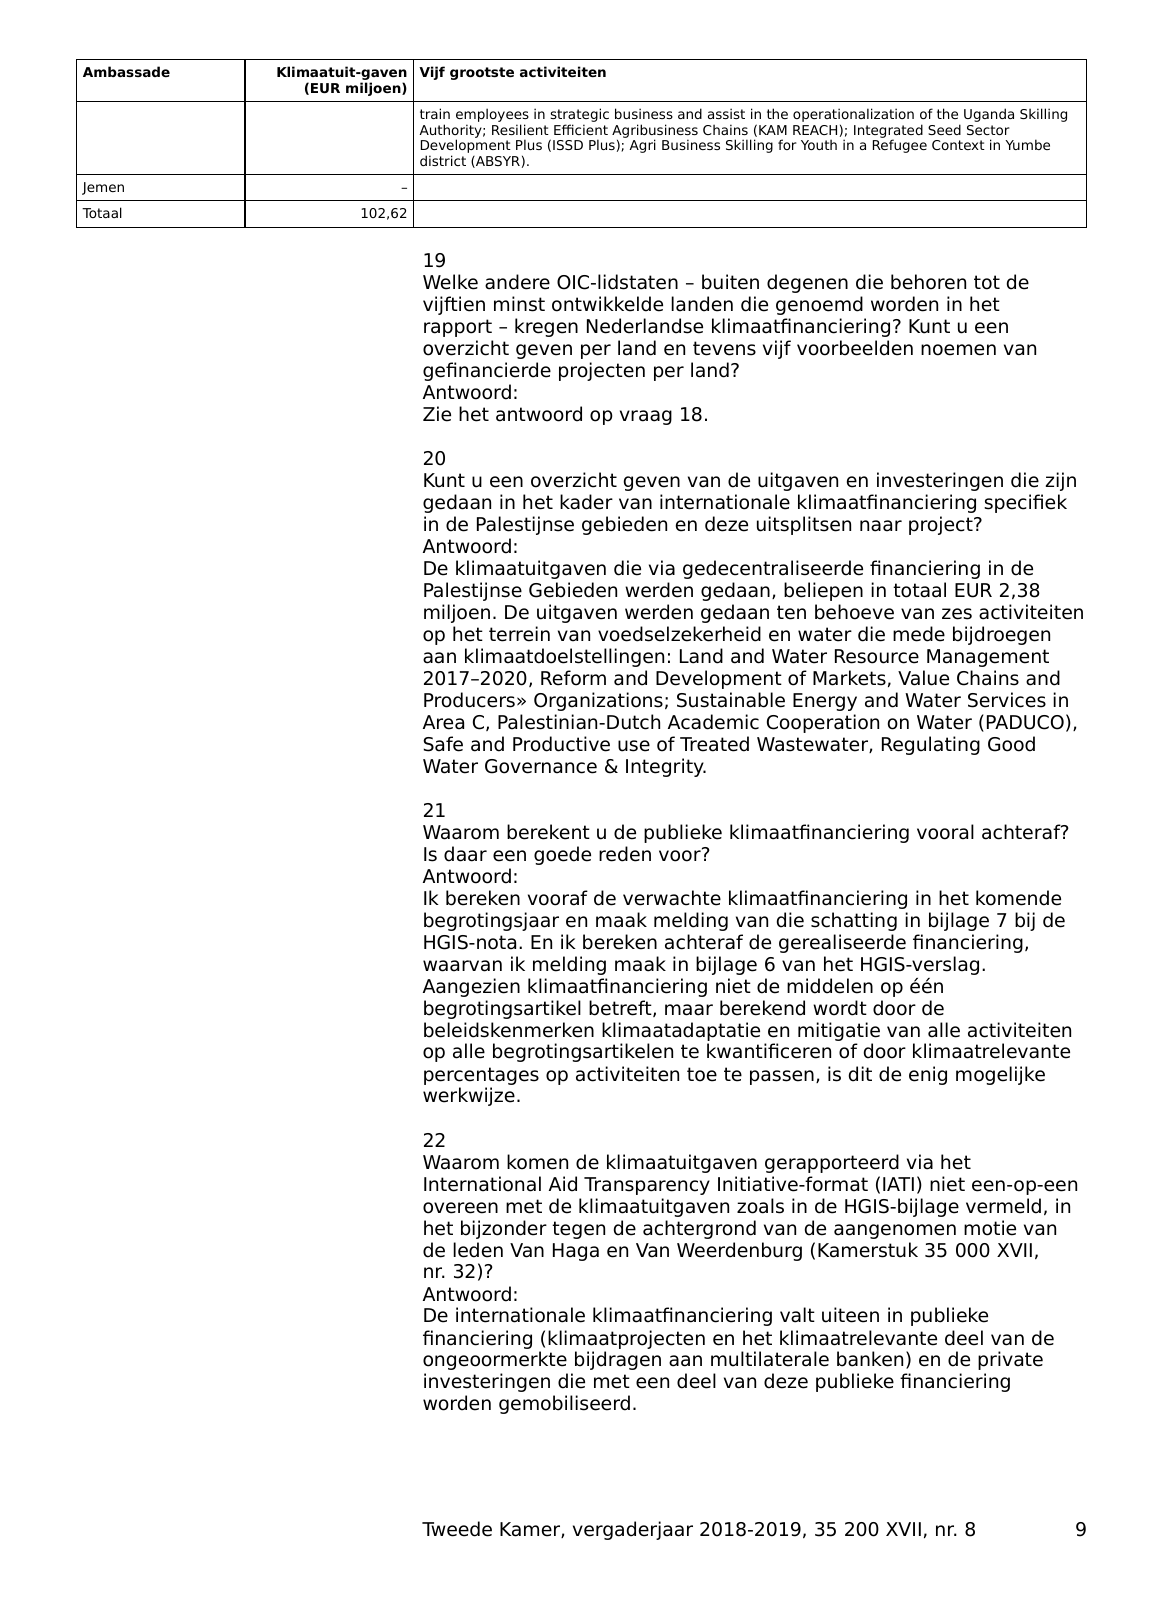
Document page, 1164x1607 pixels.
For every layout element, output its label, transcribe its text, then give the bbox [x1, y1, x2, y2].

table_cell [77, 102, 244, 174]
text 19 [422, 250, 1087, 272]
table_cell [246, 102, 413, 174]
text Ik bereken vooraf de verwachte klimaatfinanciering in het komende begrotingsjaar en maak melding van die schatting in bijlage 7 bij de HGIS-nota. En ik bereken achteraf de gerealiseerde financiering, waarvan ik melding maak in bijlage 6 van het HGIS-verslag. Aangezien klimaatfinanciering niet de middelen op één begrotingsartikel betreft, maar berekend wordt door de beleidskenmerken klimaatadaptatie en mitigatie van alle activiteiten op alle begrotingsartikelen te kwantificeren of door klimaatrelevante percentages op activiteiten toe te passen, is dit de enig mogelijke werkwijze. [422, 888, 1087, 1107]
table_header Klimaatuit-gaven (EUR miljoen) [246, 60, 413, 101]
text 22 [422, 1129, 1087, 1152]
text Antwoord: [422, 1283, 1087, 1305]
text Zie het antwoord op vraag 18. [422, 404, 1087, 426]
text Antwoord: [422, 866, 1087, 888]
text Kunt u een overzicht geven van de uitgaven en investeringen die zijn gedaan in het kader van internationale klimaatfinanciering specifiek in de Palestijnse gebieden en deze uitsplitsen naar project? [422, 470, 1087, 536]
text Antwoord: [422, 536, 1087, 558]
text Antwoord: [422, 382, 1087, 404]
table_cell train employees in strategic business and assist in the operationalization of the Uganda Skilling Authority; Resilient Efficient Agribusiness Chains (KAM REACH); Integrated Seed Sector Development Plus (ISSD Plus); Agri Business Skilling for Youth in a Refugee Context in Yumbe district (ABSYR). [414, 102, 1086, 174]
table_header Vijf grootste activiteiten [414, 60, 1086, 101]
table_cell Jemen [77, 175, 244, 200]
table_cell – [246, 175, 413, 200]
table_cell [414, 201, 1086, 227]
table_cell 102,62 [246, 201, 413, 227]
text De internationale klimaatfinanciering valt uiteen in publieke financiering (klimaatprojecten en het klimaatrelevante deel van de ongeoormerkte bijdragen aan multilaterale banken) en de private investeringen die met een deel van deze publieke financiering worden gemobiliseerd. [422, 1305, 1087, 1415]
text Waarom berekent u de publieke klimaatfinanciering vooral achteraf? Is daar een goede reden voor? [422, 822, 1087, 866]
text 20 [422, 448, 1087, 470]
table_header Ambassade [77, 60, 244, 101]
text Waarom komen de klimaatuitgaven gerapporteerd via het International Aid Transparency Initiative-format (IATI) niet een-op-een overeen met de klimaatuitgaven zoals in de HGIS-bijlage vermeld, in het bijzonder tegen de achtergrond van de aangenomen motie van de leden Van Haga en Van Weerdenburg (Kamerstuk 35 000 XVII, nr. 32)? [422, 1152, 1087, 1283]
table_cell [414, 175, 1086, 200]
text De klimaatuitgaven die via gedecentraliseerde financiering in de Palestijnse Gebieden werden gedaan, beliepen in totaal EUR 2,38 miljoen. De uitgaven werden gedaan ten behoeve van zes activiteiten op het terrein van voedselzekerheid en water die mede bijdroegen aan klimaatdoelstellingen: Land and Water Resource Management 2017–2020, Reform and Development of Markets, Value Chains and Producers» Organizations; Sustainable Energy and Water Services in Area C, Palestinian-Dutch Academic Cooperation on Water (PADUCO), Safe and Productive use of Treated Wastewater, Regulating Good Water Governance & Integrity. [422, 558, 1087, 777]
text 21 [422, 800, 1087, 822]
text Welke andere OIC-lidstaten – buiten degenen die behoren tot de vijftien minst ontwikkelde landen die genoemd worden in het rapport – kregen Nederlandse klimaatfinanciering? Kunt u een overzicht geven per land en tevens vijf voorbeelden noemen van gefinancierde projecten per land? [422, 272, 1087, 382]
table_cell Totaal [77, 201, 244, 227]
